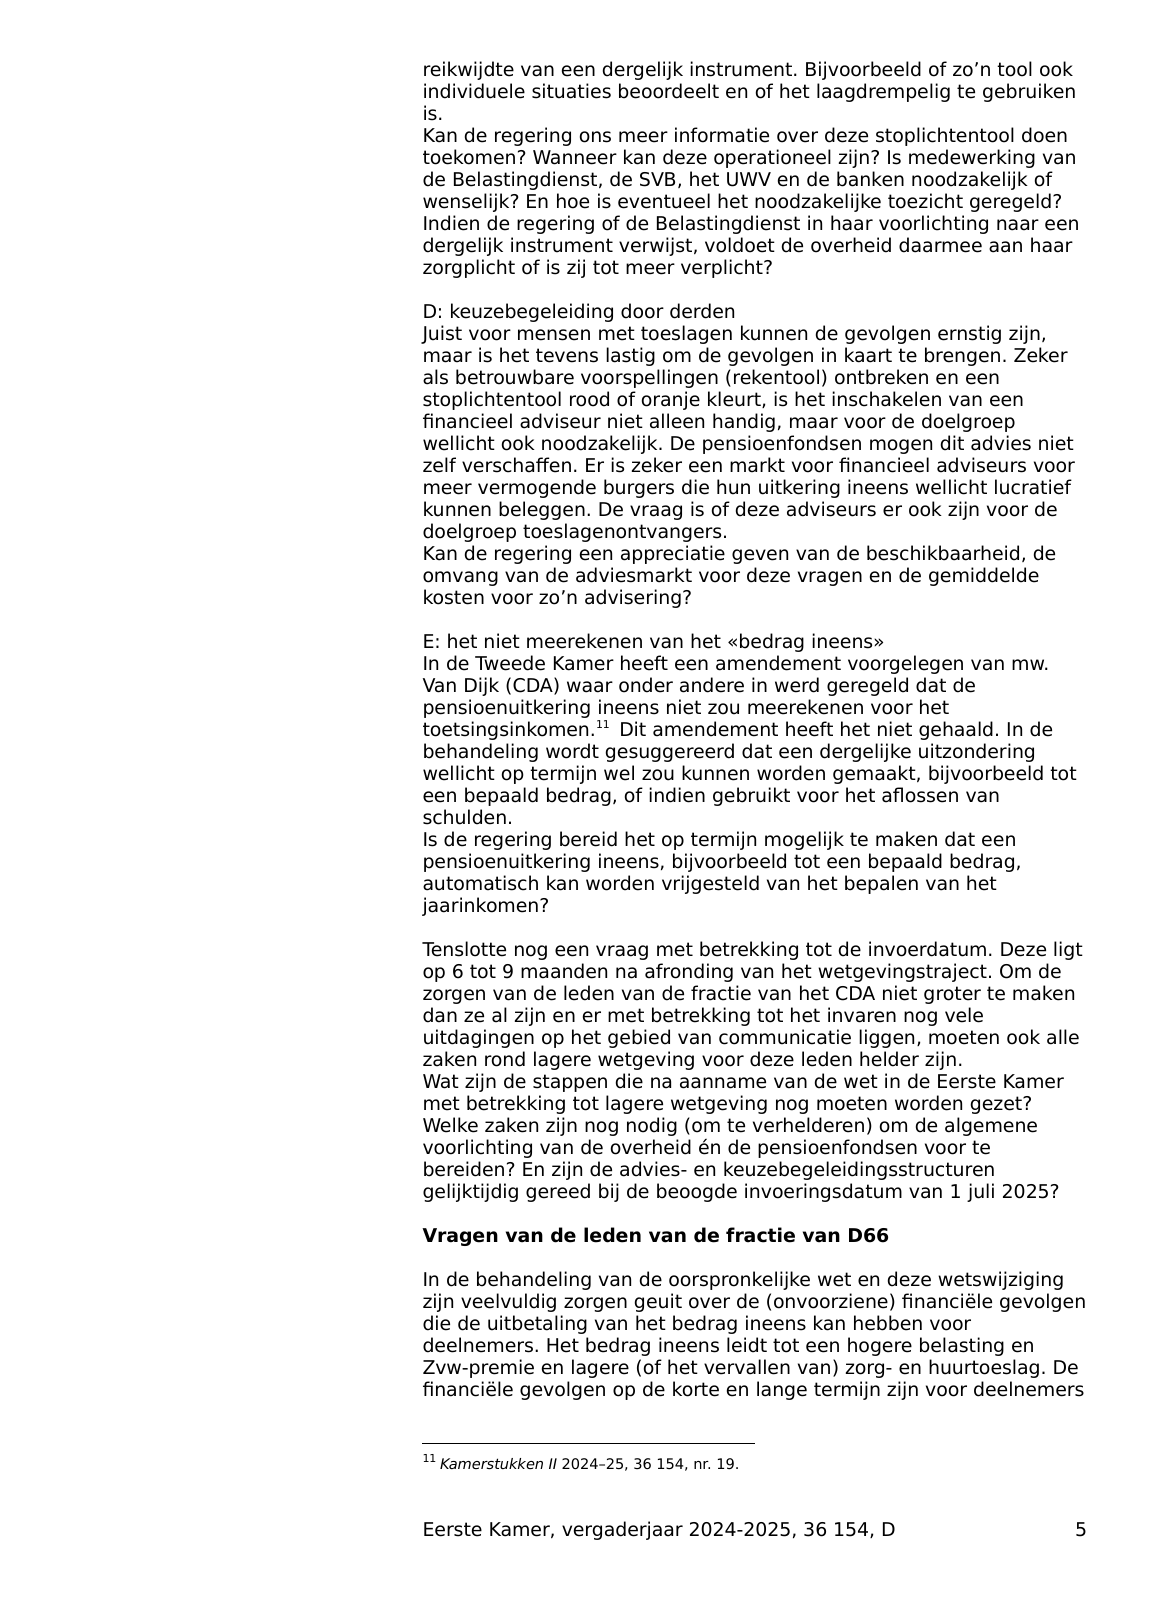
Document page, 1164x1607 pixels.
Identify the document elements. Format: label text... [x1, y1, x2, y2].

text Is de regering bereid het op termijn mogelijk te maken dat een pensioenuitkering ineens, bijvoorbeeld tot een bepaald bedrag, automatisch kan worden vrijgesteld van het bepalen van het jaarinkomen? [422, 829, 1087, 917]
text Kan de regering ons meer informatie over deze stoplichtentool doen toekomen? Wanneer kan deze operationeel zijn? Is medewerking van de Belastingdienst, de SVB, het UWV en de banken noodzakelijk of wenselijk? En hoe is eventueel het noodzakelijke toezicht geregeld? [422, 125, 1087, 213]
text In de Tweede Kamer heeft een amendement voorgelegen van mw. Van Dijk (CDA) waar onder andere in werd geregeld dat de pensioenuitkering ineens niet zou meerekenen voor het toetsingsinkomen. Dit amendement heeft het niet gehaald. In de behandeling wordt gesuggereerd dat een dergelijke uitzondering wellicht op termijn wel zou kunnen worden gemaakt, bijvoorbeeld tot een bepaald bedrag, of indien gebruikt voor het aflossen van schulden. [422, 653, 1087, 829]
text E: het niet meerekenen van het «bedrag ineens» [422, 631, 1087, 653]
text Indien de regering of de Belastingdienst in haar voorlichting naar een dergelijk instrument verwijst, voldoet de overheid daarmee aan haar zorgplicht of is zij tot meer verplicht? [422, 213, 1087, 279]
text Wat zijn de stappen die na aanname van de wet in de Eerste Kamer met betrekking tot lagere wetgeving nog moeten worden gezet? Welke zaken zijn nog nodig (om te verhelderen) om de algemene voorlichting van de overheid én de pensioenfondsen voor te bereiden? En zijn de advies- en keuzebegeleidingsstructuren gelijktijdig gereed bij de beoogde invoeringsdatum van 1 juli 2025? [422, 1071, 1087, 1203]
text D: keuzebegeleiding door derden [422, 301, 1087, 323]
text Tenslotte nog een vraag met betrekking tot de invoerdatum. Deze ligt op 6 tot 9 maanden na afronding van het wetgevingstraject. Om de zorgen van de leden van de fractie van het CDA niet groter te maken dan ze al zijn en er met betrekking tot het invaren nog vele uitdagingen op het gebied van communicatie liggen, moeten ook alle zaken rond lagere wetgeving voor deze leden helder zijn. [422, 939, 1087, 1071]
text In de behandeling van de oorspronkelijke wet en deze wetswijziging zijn veelvuldig zorgen geuit over de (onvoorziene) financiële gevolgen die de uitbetaling van het bedrag ineens kan hebben voor deelnemers. Het bedrag ineens leidt tot een hogere belasting en Zvw-premie en lagere (of het vervallen van) zorg- en huurtoeslag. De financiële gevolgen op de korte en lange termijn zijn voor deelnemers [422, 1269, 1087, 1401]
text reikwijdte van een dergelijk instrument. Bijvoorbeeld of zo’n tool ook individuele situaties beoordeelt en of het laagdrempelig te gebruiken is. [422, 59, 1087, 125]
text Kan de regering een appreciatie geven van de beschikbaarheid, de omvang van de adviesmarkt voor deze vragen en de gemiddelde kosten voor zo’n advisering? [422, 543, 1087, 609]
text Kamerstukken II 2024–25, 36 154, nr. 19. [422, 1452, 1087, 1474]
text Juist voor mensen met toeslagen kunnen de gevolgen ernstig zijn, maar is het tevens lastig om de gevolgen in kaart te brengen. Zeker als betrouwbare voorspellingen (rekentool) ontbreken en een stoplichtentool rood of oranje kleurt, is het inschakelen van een financieel adviseur niet alleen handig, maar voor de doelgroep wellicht ook noodzakelijk. De pensioenfondsen mogen dit advies niet zelf verschaffen. Er is zeker een markt voor financieel adviseurs voor meer vermogende burgers die hun uitkering ineens wellicht lucratief kunnen beleggen. De vraag is of deze adviseurs er ook zijn voor de doelgroep toeslagenontvangers. [422, 323, 1087, 543]
subtitle Vragen van de leden van de fractie van D66 [422, 1225, 1087, 1247]
